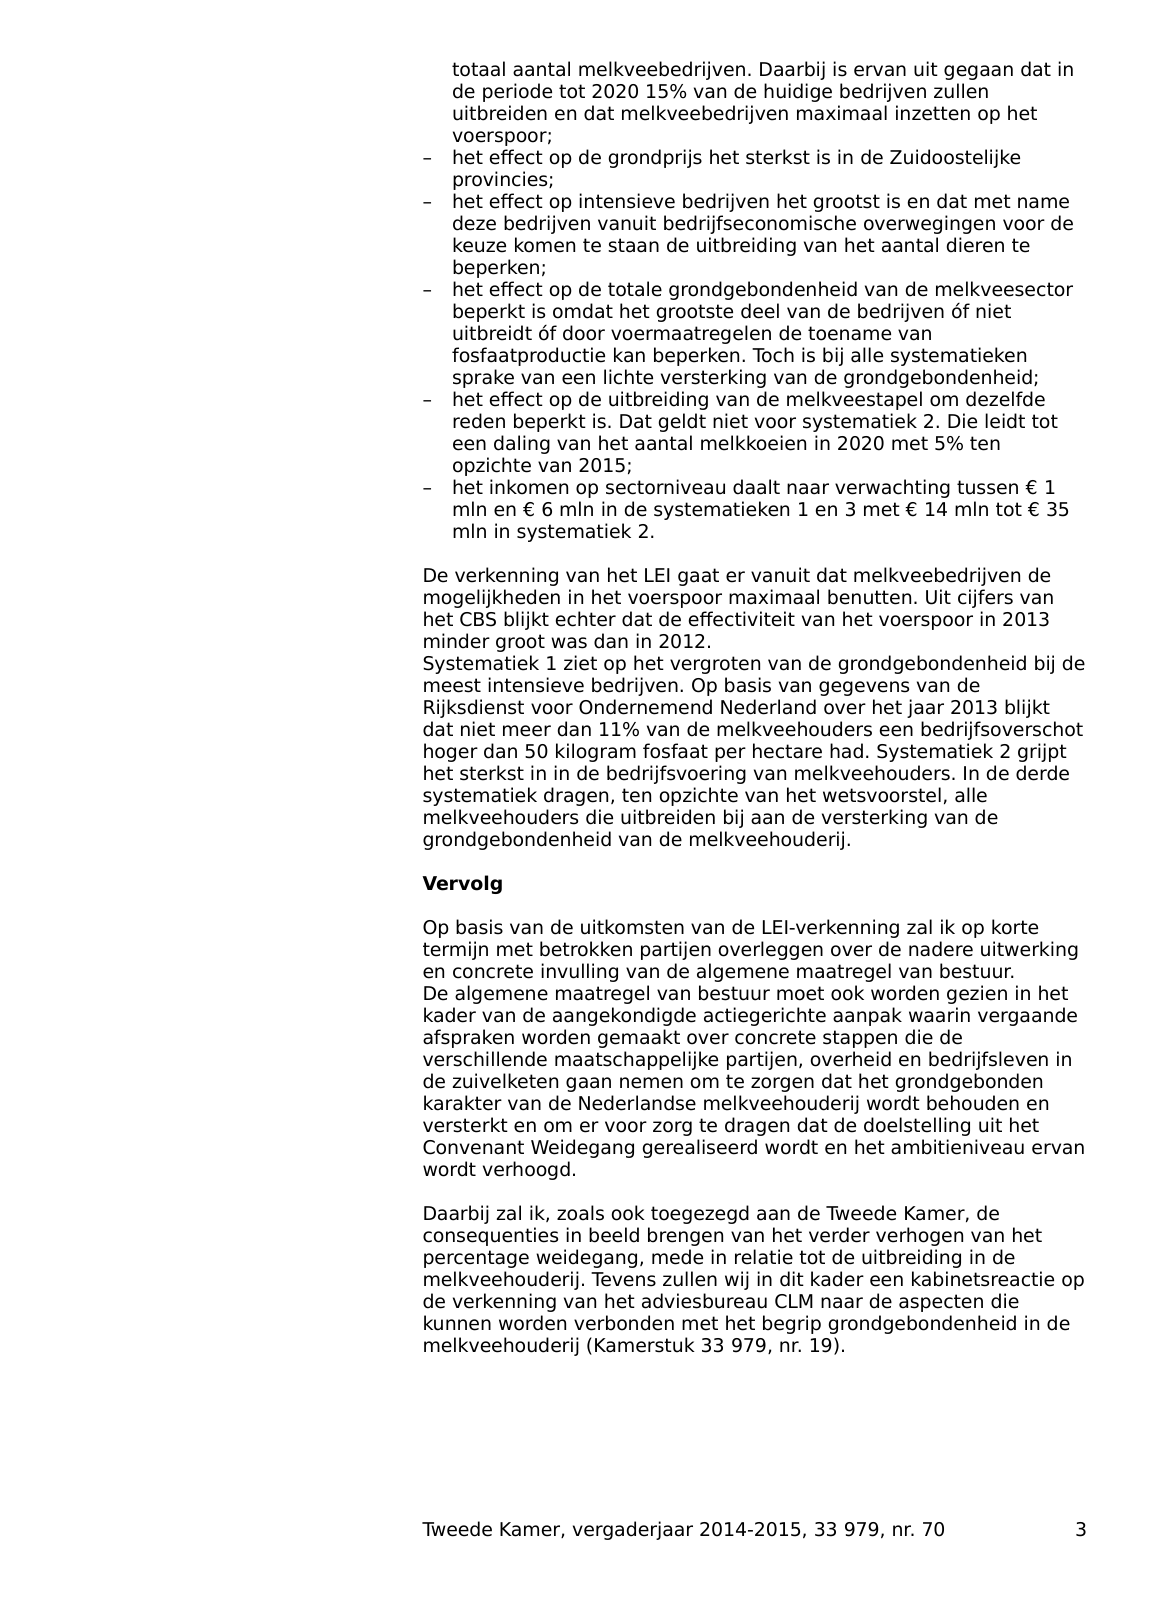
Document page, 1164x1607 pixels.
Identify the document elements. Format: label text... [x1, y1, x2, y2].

text De verkenning van het LEI gaat er vanuit dat melkveebedrijven de mogelijkheden in het voerspoor maximaal benutten. Uit cijfers van het CBS blijkt echter dat de effectiviteit van het voerspoor in 2013 minder groot was dan in 2012. [422, 565, 1087, 653]
text – het effect op de totale grondgebondenheid van de melkveesector beperkt is omdat het grootste deel van de bedrijven óf niet uitbreidt óf door voermaatregelen de toename van fosfaatproductie kan beperken. Toch is bij alle systematieken sprake van een lichte versterking van de grondgebondenheid; [422, 279, 1087, 389]
text – het effect op intensieve bedrijven het grootst is en dat met name deze bedrijven vanuit bedrijfseconomische overwegingen voor de keuze komen te staan de uitbreiding van het aantal dieren te beperken; [422, 191, 1087, 279]
text – het effect op de uitbreiding van de melkveestapel om dezelfde reden beperkt is. Dat geldt niet voor systematiek 2. Die leidt tot een daling van het aantal melkkoeien in 2020 met 5% ten opzichte van 2015; [422, 389, 1087, 477]
text – het inkomen op sectorniveau daalt naar verwachting tussen € 1 mln en € 6 mln in de systematieken 1 en 3 met € 14 mln tot € 35 mln in systematiek 2. [422, 477, 1087, 543]
text De algemene maatregel van bestuur moet ook worden gezien in het kader van de aangekondigde actiegerichte aanpak waarin vergaande afspraken worden gemaakt over concrete stappen die de verschillende maatschappelijke partijen, overheid en bedrijfsleven in de zuivelketen gaan nemen om te zorgen dat het grondgebonden karakter van de Nederlandse melkveehouderij wordt behouden en versterkt en om er voor zorg te dragen dat de doelstelling uit het Convenant Weidegang gerealiseerd wordt en het ambitieniveau ervan wordt verhoogd. [422, 983, 1087, 1181]
text Daarbij zal ik, zoals ook toegezegd aan de Tweede Kamer, de consequenties in beeld brengen van het verder verhogen van het percentage weidegang, mede in relatie tot de uitbreiding in de melkveehouderij. Tevens zullen wij in dit kader een kabinetsreactie op de verkenning van het adviesbureau CLM naar de aspecten die kunnen worden verbonden met het begrip grondgebondenheid in de melkveehouderij (Kamerstuk 33 979, nr. 19). [422, 1203, 1087, 1357]
text totaal aantal melkveebedrijven. Daarbij is ervan uit gegaan dat in de periode tot 2020 15% van de huidige bedrijven zullen uitbreiden en dat melkveebedrijven maximaal inzetten op het voerspoor; [422, 59, 1087, 147]
subtitle Vervolg [422, 873, 1087, 895]
text Op basis van de uitkomsten van de LEI-verkenning zal ik op korte termijn met betrokken partijen overleggen over de nadere uitwerking en concrete invulling van de algemene maatregel van bestuur. [422, 917, 1087, 983]
text Systematiek 1 ziet op het vergroten van de grondgebondenheid bij de meest intensieve bedrijven. Op basis van gegevens van de Rijksdienst voor Ondernemend Nederland over het jaar 2013 blijkt dat niet meer dan 11% van de melkveehouders een bedrijfsoverschot hoger dan 50 kilogram fosfaat per hectare had. Systematiek 2 grijpt het sterkst in in de bedrijfsvoering van melkveehouders. In de derde systematiek dragen, ten opzichte van het wetsvoorstel, alle melkveehouders die uitbreiden bij aan de versterking van de grondgebondenheid van de melkveehouderij. [422, 653, 1087, 851]
text – het effect op de grondprijs het sterkst is in de Zuidoostelijke provincies; [422, 147, 1087, 191]
